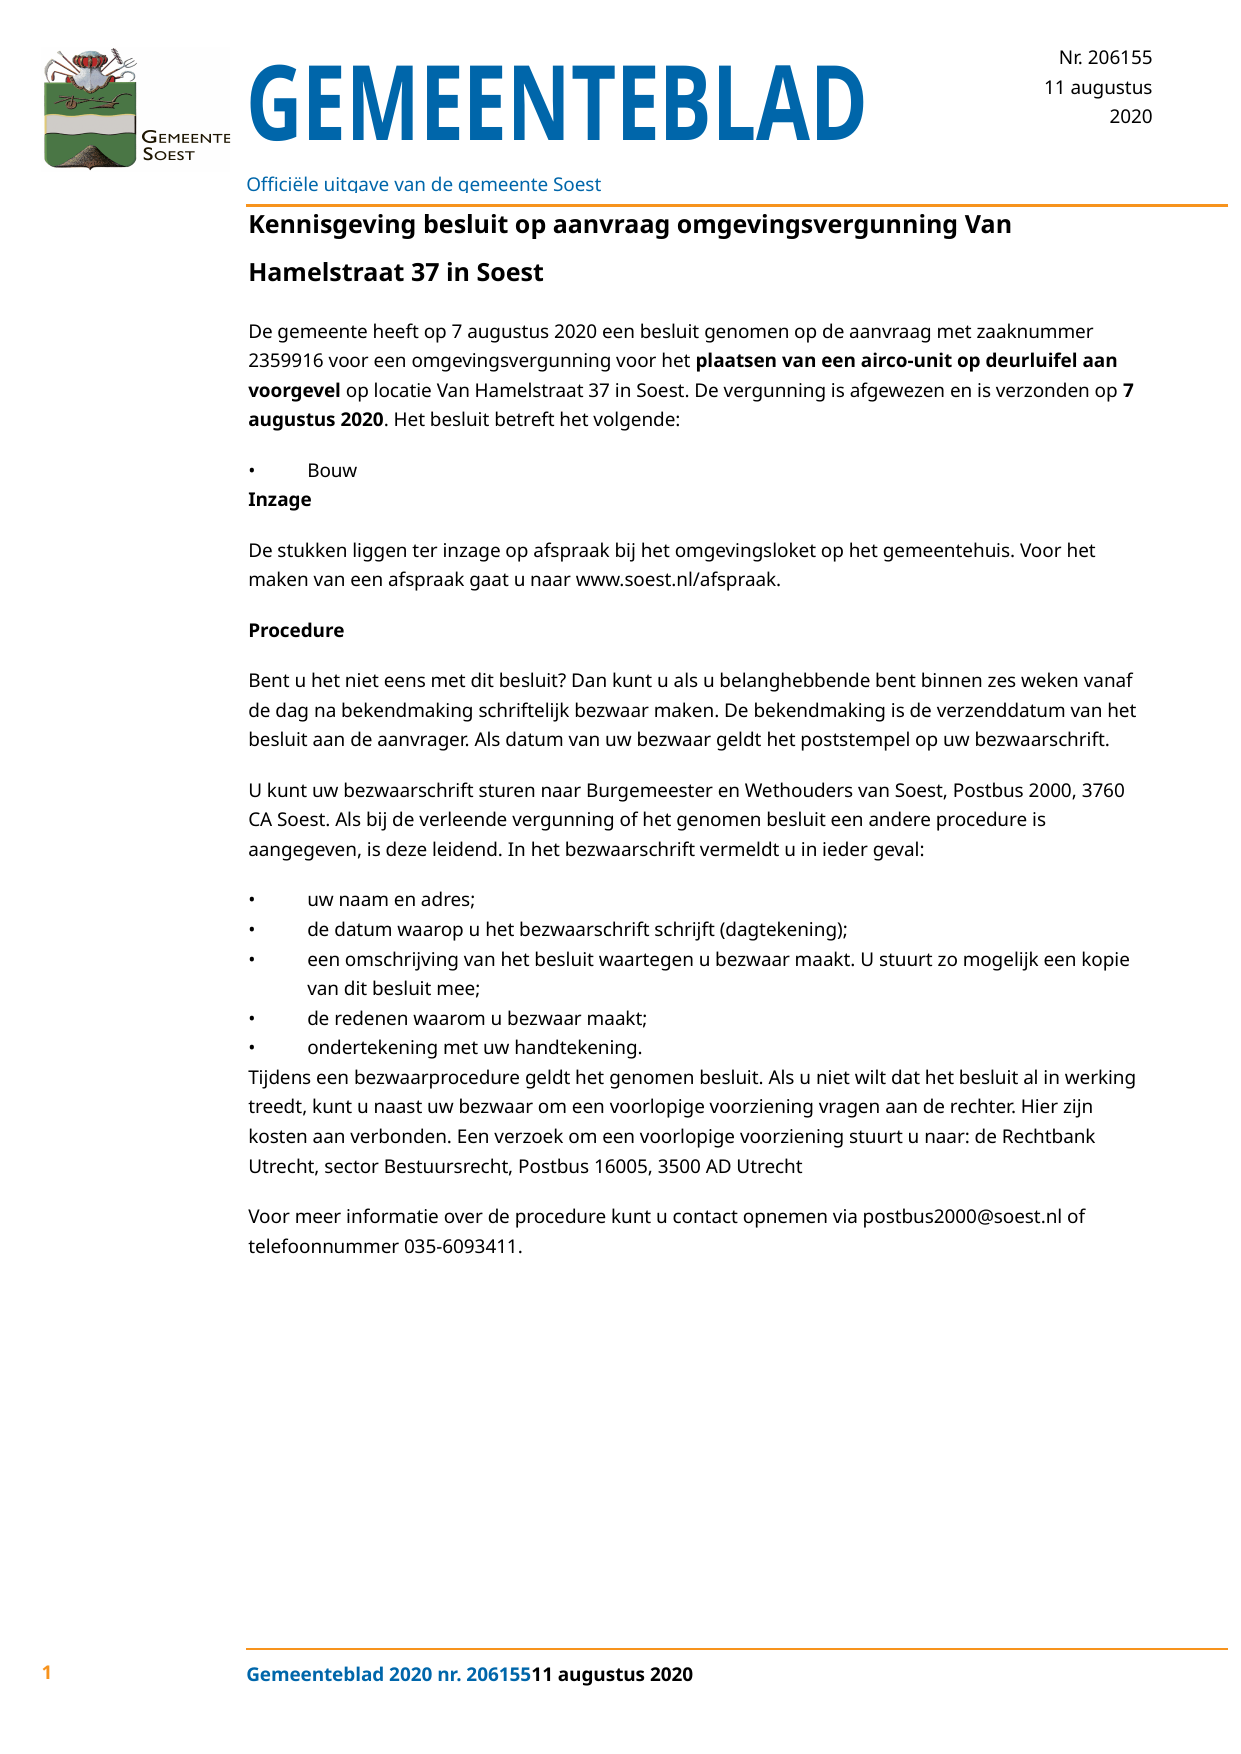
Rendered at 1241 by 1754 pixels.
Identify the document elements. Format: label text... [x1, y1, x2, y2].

text Bent u het niet eens met dit besluit? Dan kunt u als u belanghebbende bent binnen zes weken vanaf de dag na bekendmaking schriftelijk bezwaar maken. De bekendmaking is de verzenddatum van het besluit aan de aanvrager. Als datum van uw bezwaar geldt het poststempel op uw bezwaarschrift. [248, 667, 1152, 752]
text Voor meer informatie over de procedure kunt u contact opnemen via postbus2000@soest.nl of telefoonnummer 035-6093411. [248, 1203, 1152, 1259]
picture [41, 47, 231, 172]
list Bouw [248, 457, 1152, 483]
list een omschrijving van het besluit waartegen u bezwaar maakt. U stuurt zo mogelijk een kopie van dit besluit mee; [248, 946, 1152, 1001]
text De gemeente heeft op 7 augustus 2020 een besluit genomen op de aanvraag met zaaknummer 2359916 voor een omgevingsvergunning voor het plaatsen van een airco-unit op deurluifel aan voorgevel op locatie Van Hamelstraat 37 in Soest. De vergunning is afgewezen en is verzonden op 7 augustus 2020. Het besluit betreft het volgende: [248, 318, 1152, 432]
text U kunt uw bezwaarschrift sturen naar Burgemeester en Wethouders van Soest, Postbus 2000, 3760 CA Soest. Als bij de verleende vergunning of het genomen besluit een andere procedure is aangegeven, is deze leidend. In het bezwaarschrift vermeldt u in ieder geval: [248, 777, 1152, 862]
text De stukken liggen ter inzage op afspraak bij het omgevingsloket op het gemeentehuis. Voor het maken van een afspraak gaat u naar www.soest.nl/afspraak. [248, 537, 1152, 592]
text Procedure [248, 617, 1152, 643]
list de redenen waarom u bezwaar maakt; [248, 1005, 1152, 1031]
text Tijdens een bezwaarprocedure geldt het genomen besluit. Als u niet wilt dat het besluit al in werking treedt, kunt u naast uw bezwaar om een voorlopige voorziening vragen aan de rechter. Hier zijn kosten aan verbonden. Een verzoek om een voorlopige voorziening stuurt u naar: de Rechtbank Utrecht, sector Bestuursrecht, Postbus 16005, 3500 AD Utrecht [248, 1064, 1152, 1179]
text Kennisgeving besluit op aanvraag omgevingsvergunning Van Hamelstraat 37 in Soest [248, 207, 1152, 288]
list ondertekening met uw handtekening. [248, 1034, 1152, 1060]
text Inzage [248, 487, 1152, 512]
list uw naam en adres; [248, 887, 1152, 912]
list de datum waarop u het bezwaarschrift schrijft (dagtekening); [248, 916, 1152, 942]
